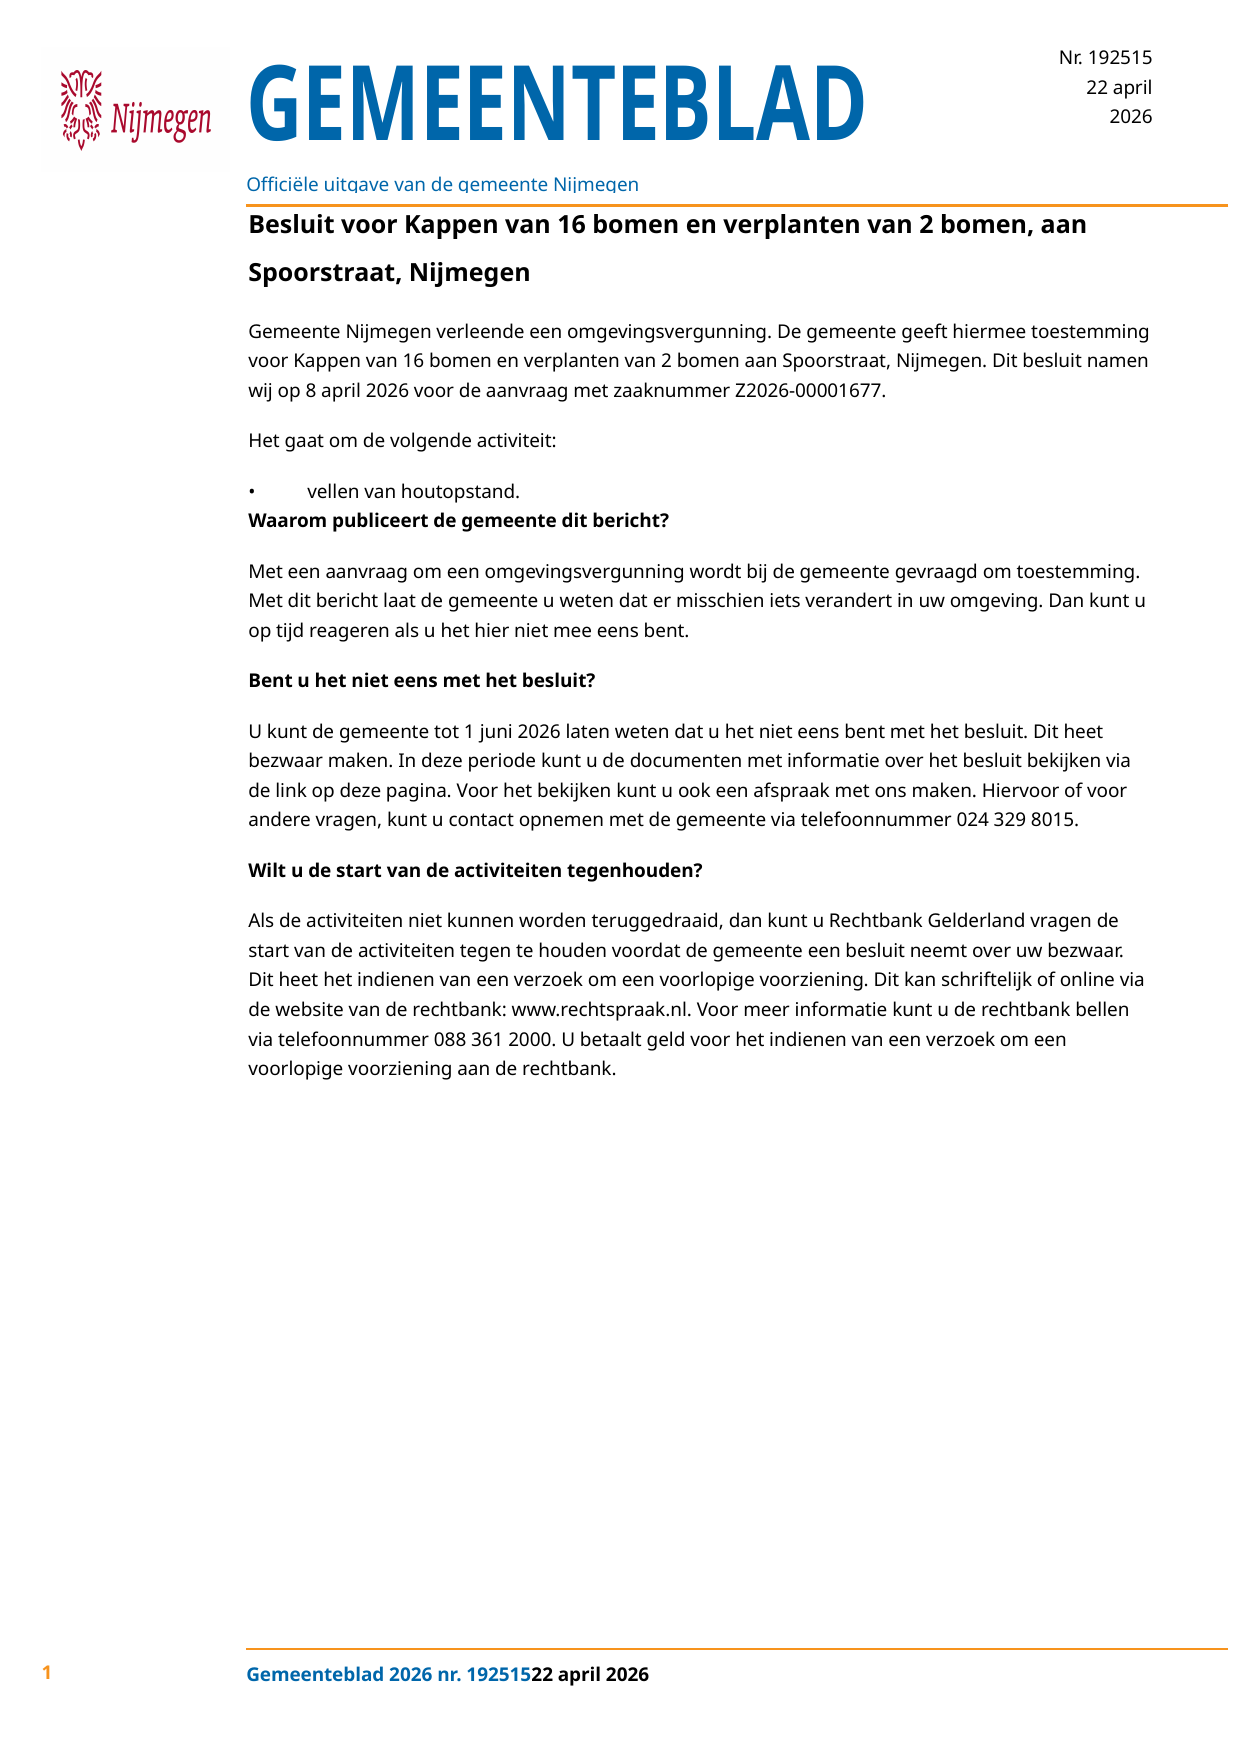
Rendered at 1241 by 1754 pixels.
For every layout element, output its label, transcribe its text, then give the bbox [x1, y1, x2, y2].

text Waarom publiceert de gemeente dit bericht? [248, 507, 1152, 533]
text Bent u het niet eens met het besluit? [248, 667, 1152, 693]
list vellen van houtopstand. [248, 478, 1152, 504]
text Het gaat om de volgende activiteit: [248, 427, 1152, 453]
text Als de activiteiten niet kunnen worden teruggedraaid, dan kunt u Rechtbank Gelderland vragen de start van de activiteiten tegen te houden voordat de gemeente een besluit neemt over uw bezwaar. Dit heet het indienen van een verzoek om een voorlopige voorziening. Dit kan schriftelijk of online via de website van de rechtbank: www.rechtspraak.nl. Voor meer informatie kunt u de rechtbank bellen via telefoonnummer 088 361 2000. U betaalt geld voor het indienen van een verzoek om een voorlopige voorziening aan de rechtbank. [248, 907, 1152, 1081]
text Gemeente Nijmegen verleende een omgevingsvergunning. De gemeente geeft hiermee toestemming voor Kappen van 16 bomen en verplanten van 2 bomen aan Spoorstraat, Nijmegen. Dit besluit namen wij op 8 april 2026 voor de aanvraag met zaaknummer Z2026-00001677. [248, 318, 1152, 403]
text U kunt de gemeente tot 1 juni 2026 laten weten dat u het niet eens bent met het besluit. Dit heet bezwaar maken. In deze periode kunt u de documenten met informatie over het besluit bekijken via de link op deze pagina. Voor het bekijken kunt u ook een afspraak met ons maken. Hiervoor of voor andere vragen, kunt u contact opnemen met de gemeente via telefoonnummer 024 329 8015. [248, 718, 1152, 832]
picture [41, 47, 231, 172]
text Wilt u de start van de activiteiten tegenhouden? [248, 857, 1152, 883]
text Met een aanvraag om een omgevingsvergunning wordt bij de gemeente gevraagd om toestemming. Met dit bericht laat de gemeente u weten dat er misschien iets verandert in uw omgeving. Dan kunt u op tijd reageren als u het hier niet mee eens bent. [248, 558, 1152, 643]
text Besluit voor Kappen van 16 bomen en verplanten van 2 bomen, aan Spoorstraat, Nijmegen [248, 207, 1152, 288]
